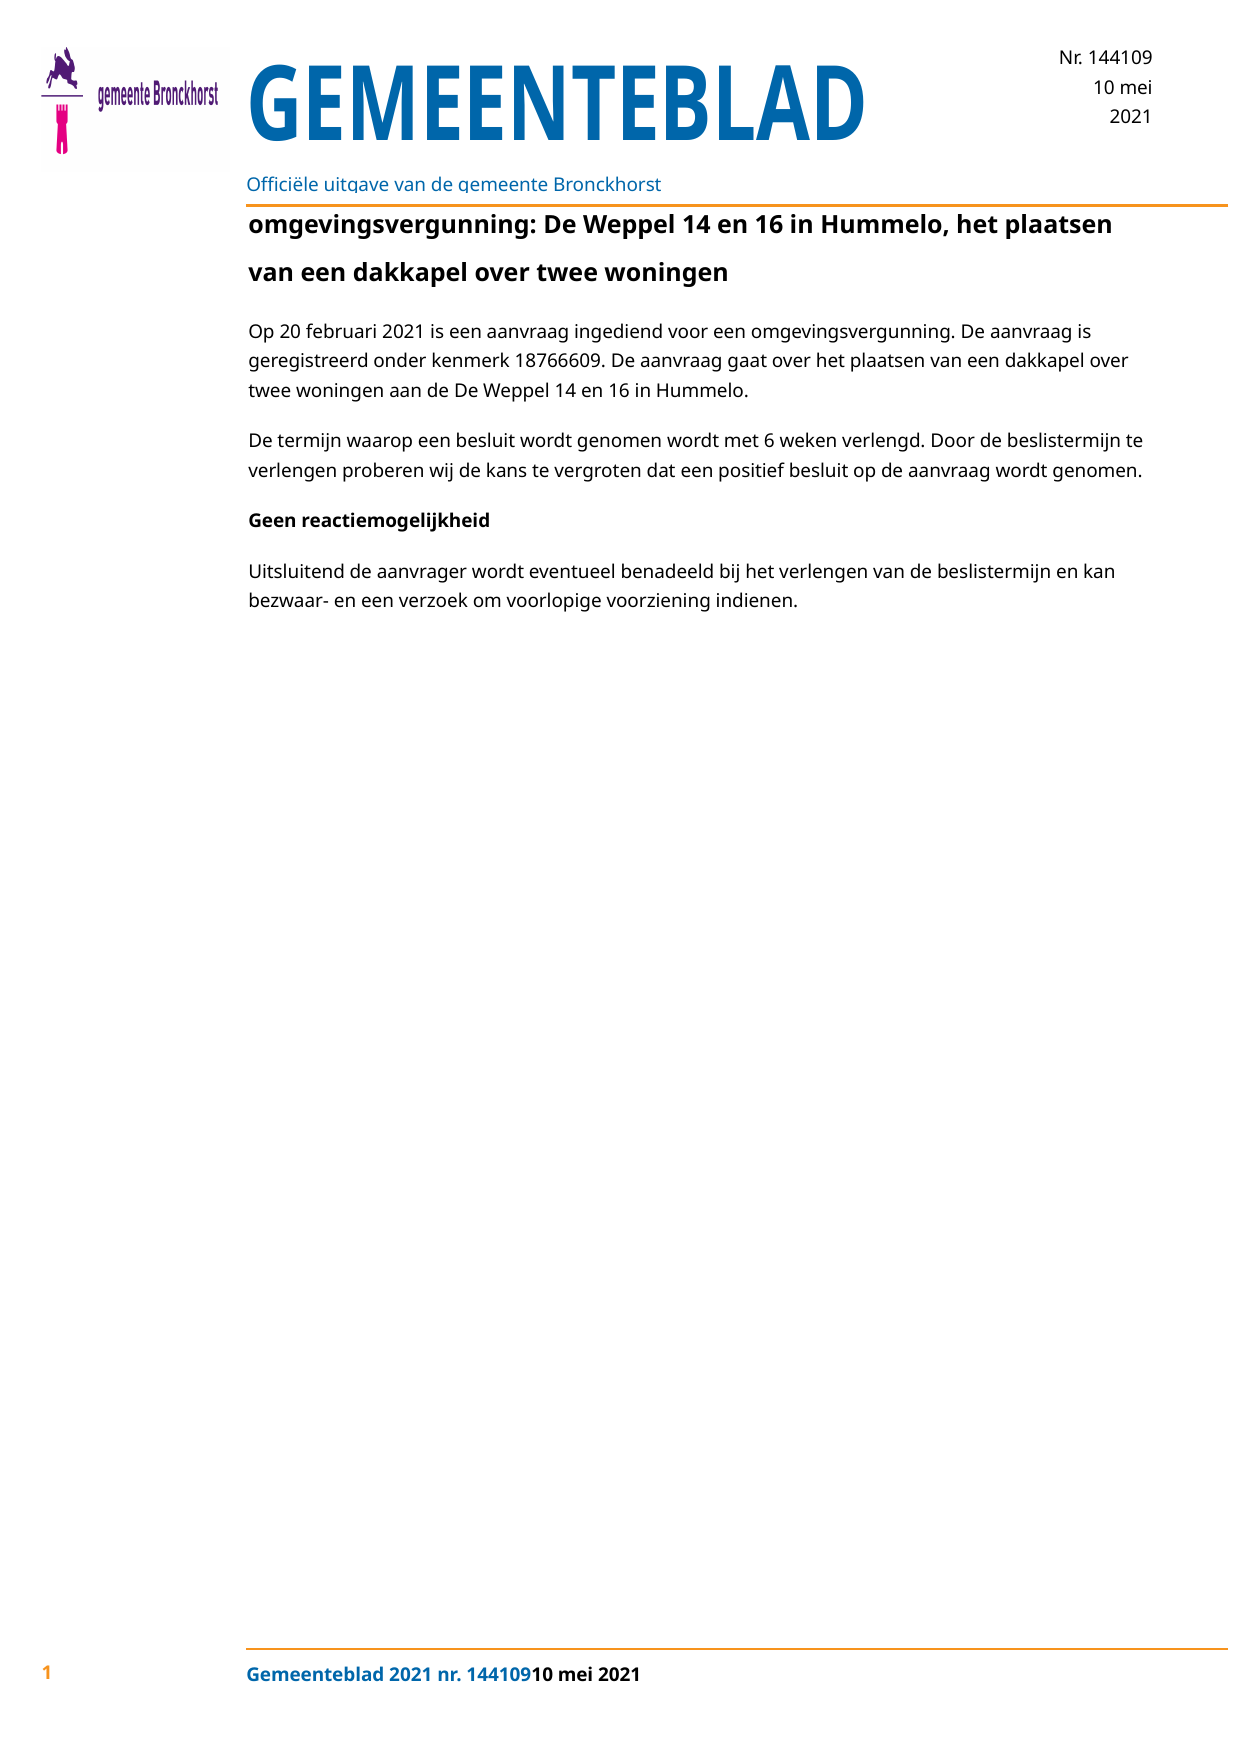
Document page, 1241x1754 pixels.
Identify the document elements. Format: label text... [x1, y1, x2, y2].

picture [41, 47, 231, 172]
text De termijn waarop een besluit wordt genomen wordt met 6 weken verlengd. Door de beslistermijn te verlengen proberen wij de kans te vergroten dat een positief besluit op de aanvraag wordt genomen. [248, 427, 1152, 483]
text Op 20 februari 2021 is een aanvraag ingediend voor een omgevingsvergunning. De aanvraag is geregistreerd onder kenmerk 18766609. De aanvraag gaat over het plaatsen van een dakkapel over twee woningen aan de De Weppel 14 en 16 in Hummelo. [248, 318, 1152, 403]
text Geen reactiemogelijkheid [248, 507, 1152, 533]
text omgevingsvergunning: De Weppel 14 en 16 in Hummelo, het plaatsen van een dakkapel over twee woningen [248, 207, 1152, 288]
text Uitsluitend de aanvrager wordt eventueel benadeeld bij het verlengen van de beslistermijn en kan bezwaar- en een verzoek om voorlopige voorziening indienen. [248, 558, 1152, 613]
